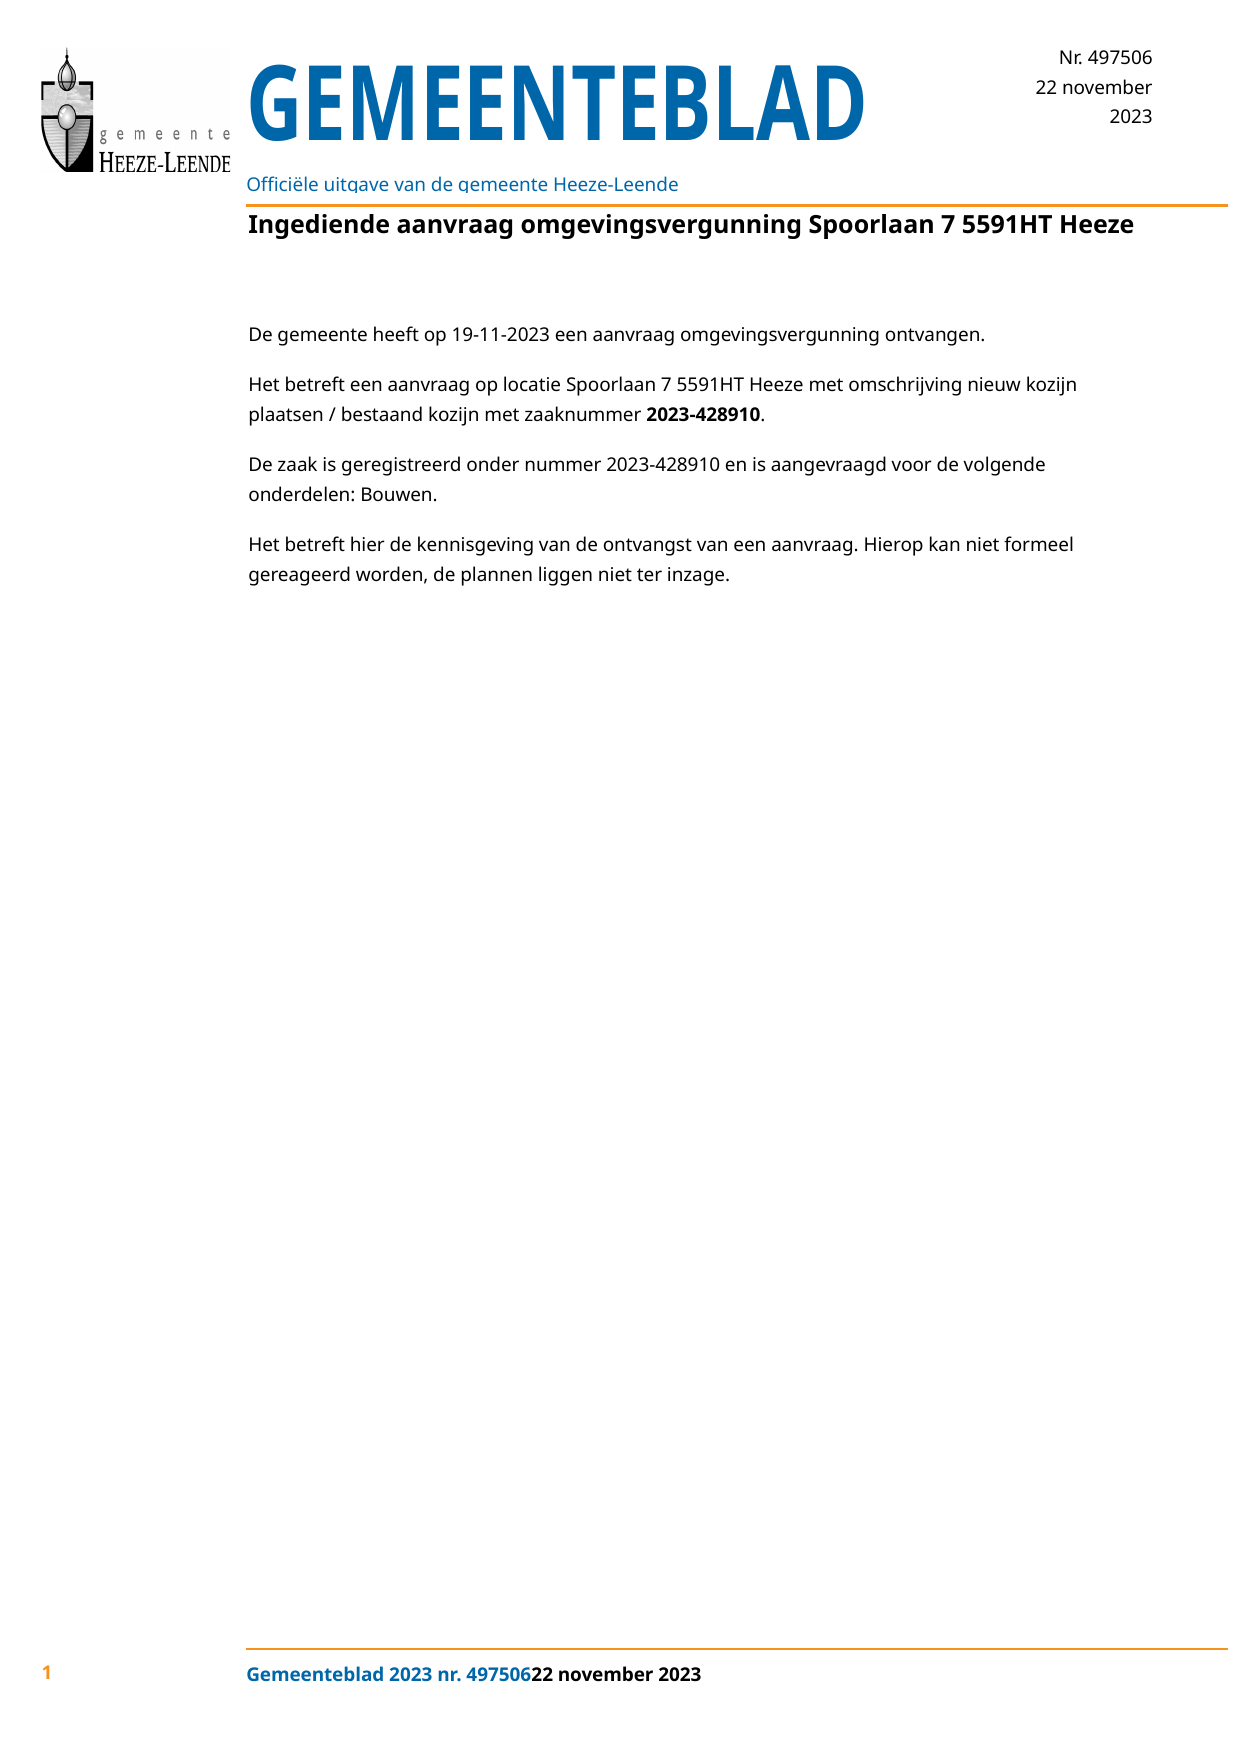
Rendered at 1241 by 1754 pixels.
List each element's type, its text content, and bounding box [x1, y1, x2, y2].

text Het betreft hier de kennisgeving van de ontvangst van een aanvraag. Hierop kan niet formeel gereageerd worden, de plannen liggen niet ter inzage. [248, 531, 1152, 586]
text Het betreft een aanvraag op locatie Spoorlaan 7 5591HT Heeze met omschrijving nieuw kozijn plaatsen / bestaand kozijn met zaaknummer 2023-428910. [248, 371, 1152, 426]
picture [41, 47, 231, 172]
text De gemeente heeft op 19-11-2023 een aanvraag omgevingsvergunning ontvangen. [248, 321, 1152, 346]
text De zaak is geregistreerd onder nummer 2023-428910 en is aangevraagd voor de volgende onderdelen: Bouwen. [248, 451, 1152, 506]
text Ingediende aanvraag omgevingsvergunning Spoorlaan 7 5591HT Heeze [248, 207, 1152, 241]
